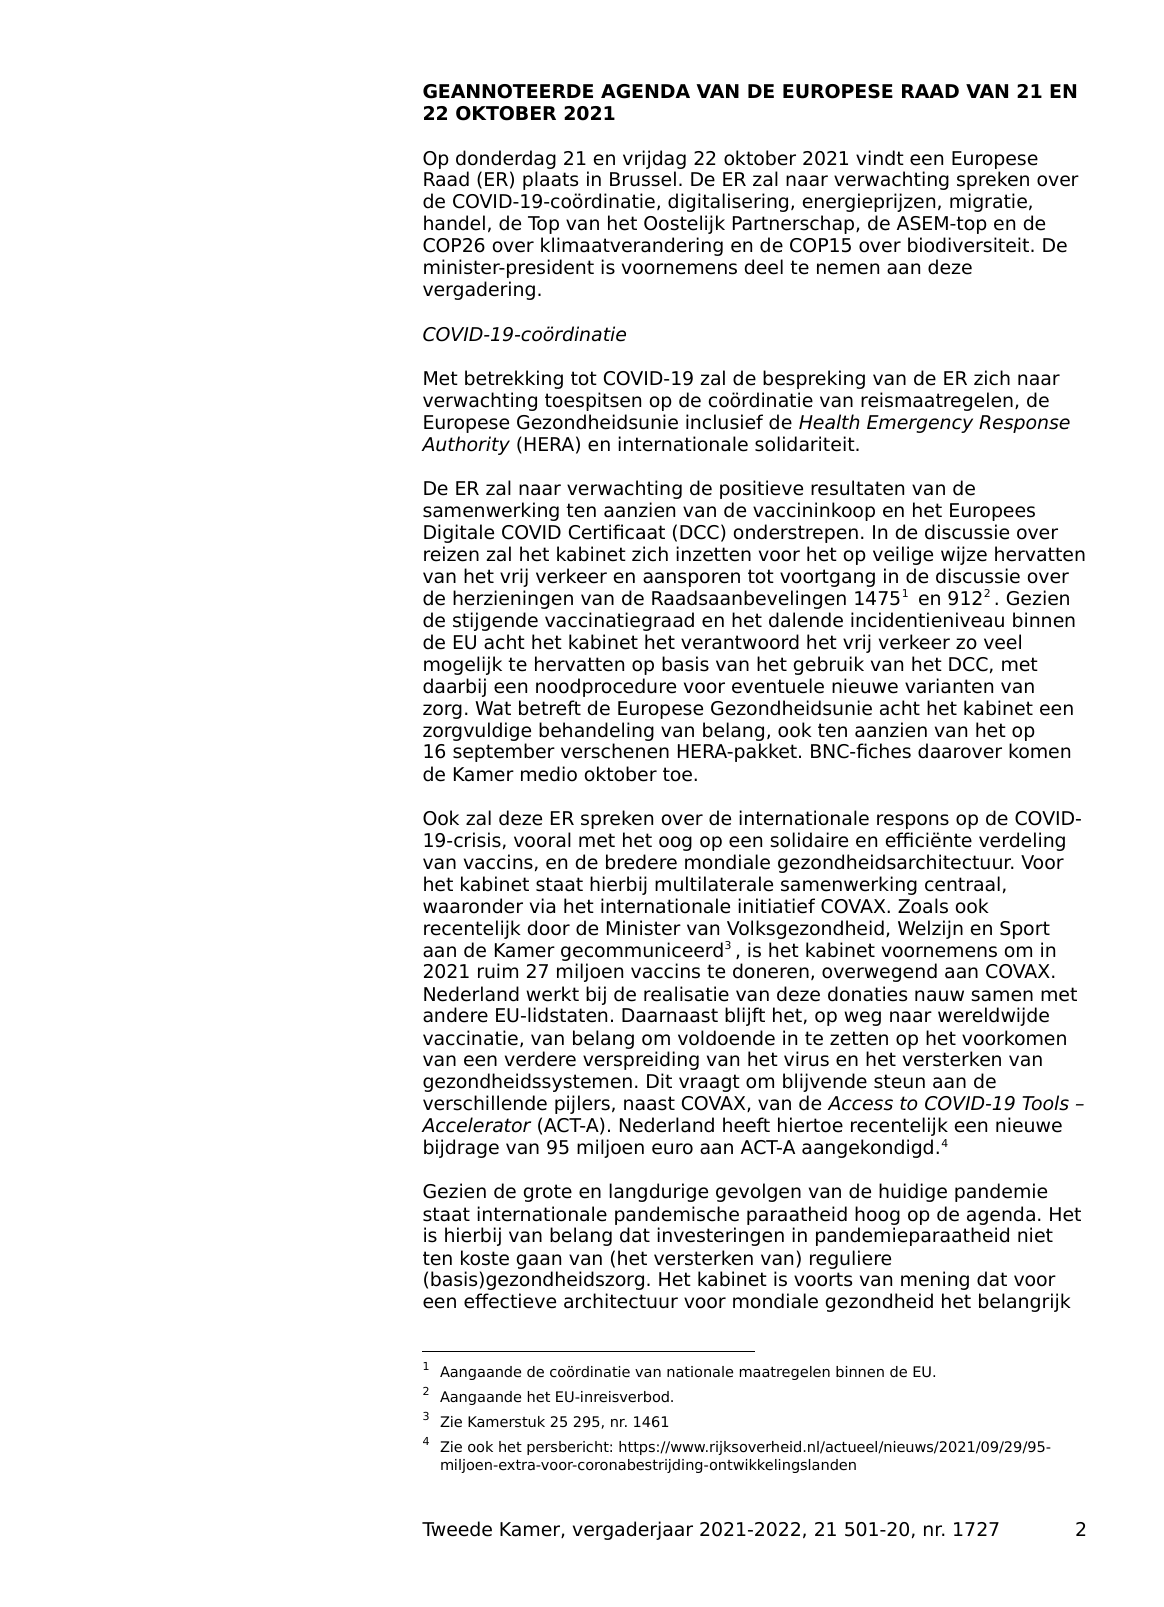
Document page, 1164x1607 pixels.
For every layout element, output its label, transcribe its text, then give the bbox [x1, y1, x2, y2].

text Zie ook het persbericht: https://www.rijksoverheid.nl/actueel/nieuws/2021/09/29/95-miljoen-extra-voor-coronabestrijding-ontwikkelingslanden [422, 1435, 1087, 1474]
subtitle GEANNOTEERDE AGENDA VAN DE EUROPESE RAAD VAN 21 EN 22 OKTOBER 2021 [422, 81, 1087, 125]
text De ER zal naar verwachting de positieve resultaten van de samenwerking ten aanzien van de vaccininkoop en het Europees Digitale COVID Certificaat (DCC) onderstrepen. In de discussie over reizen zal het kabinet zich inzetten voor het op veilige wijze hervatten van het vrij verkeer en aansporen tot voortgang in de discussie over de herzieningen van de Raadsaanbevelingen 1475 en 912. Gezien de stijgende vaccinatiegraad en het dalende incidentieniveau binnen de EU acht het kabinet het verantwoord het vrij verkeer zo veel mogelijk te hervatten op basis van het gebruik van het DCC, met daarbij een noodprocedure voor eventuele nieuwe varianten van zorg. Wat betreft de Europese Gezondheidsunie acht het kabinet een zorgvuldige behandeling van belang, ook ten aanzien van het op 16 september verschenen HERA-pakket. BNC-fiches daarover komen de Kamer medio oktober toe. [422, 478, 1087, 785]
subtitle COVID-19-coördinatie [422, 323, 1087, 345]
text Ook zal deze ER spreken over de internationale respons op de COVID-19-crisis, vooral met het oog op een solidaire en efficiënte verdeling van vaccins, en de bredere mondiale gezondheidsarchitectuur. Voor het kabinet staat hierbij multilaterale samenwerking centraal, waaronder via het internationale initiatief COVAX. Zoals ook recentelijk door de Minister van Volksgezondheid, Welzijn en Sport aan de Kamer gecommuniceerd, is het kabinet voornemens om in 2021 ruim 27 miljoen vaccins te doneren, overwegend aan COVAX. Nederland werkt bij de realisatie van deze donaties nauw samen met andere EU-lidstaten. Daarnaast blijft het, op weg naar wereldwijde vaccinatie, van belang om voldoende in te zetten op het voorkomen van een verdere verspreiding van het virus en het versterken van gezondheidssystemen. Dit vraagt om blijvende steun aan de verschillende pijlers, naast COVAX, van de Access to COVID-19 Tools – Accelerator (ACT-A). Nederland heeft hiertoe recentelijk een nieuwe bijdrage van 95 miljoen euro aan ACT-A aangekondigd. [422, 808, 1087, 1159]
text Met betrekking tot COVID-19 zal de bespreking van de ER zich naar verwachting toespitsen op de coördinatie van reismaatregelen, de Europese Gezondheidsunie inclusief de Health Emergency Response Authority (HERA) en internationale solidariteit. [422, 368, 1087, 456]
text Op donderdag 21 en vrijdag 22 oktober 2021 vindt een Europese Raad (ER) plaats in Brussel. De ER zal naar verwachting spreken over de COVID-19-coördinatie, digitalisering, energieprijzen, migratie, handel, de Top van het Oostelijk Partnerschap, de ASEM-top en de COP26 over klimaatverandering en de COP15 over biodiversiteit. De minister-president is voornemens deel te nemen aan deze vergadering. [422, 147, 1087, 301]
text Zie Kamerstuk 25 295, nr. 1461 [422, 1410, 1087, 1432]
text Aangaande de coördinatie van nationale maatregelen binnen de EU. [422, 1360, 1087, 1382]
text Aangaande het EU-inreisverbod. [422, 1385, 1087, 1407]
text Gezien de grote en langdurige gevolgen van de huidige pandemie staat internationale pandemische paraatheid hoog op de agenda. Het is hierbij van belang dat investeringen in pandemieparaatheid niet ten koste gaan van (het versterken van) reguliere (basis)gezondheidszorg. Het kabinet is voorts van mening dat voor een effectieve architectuur voor mondiale gezondheid het belangrijk [422, 1181, 1087, 1313]
